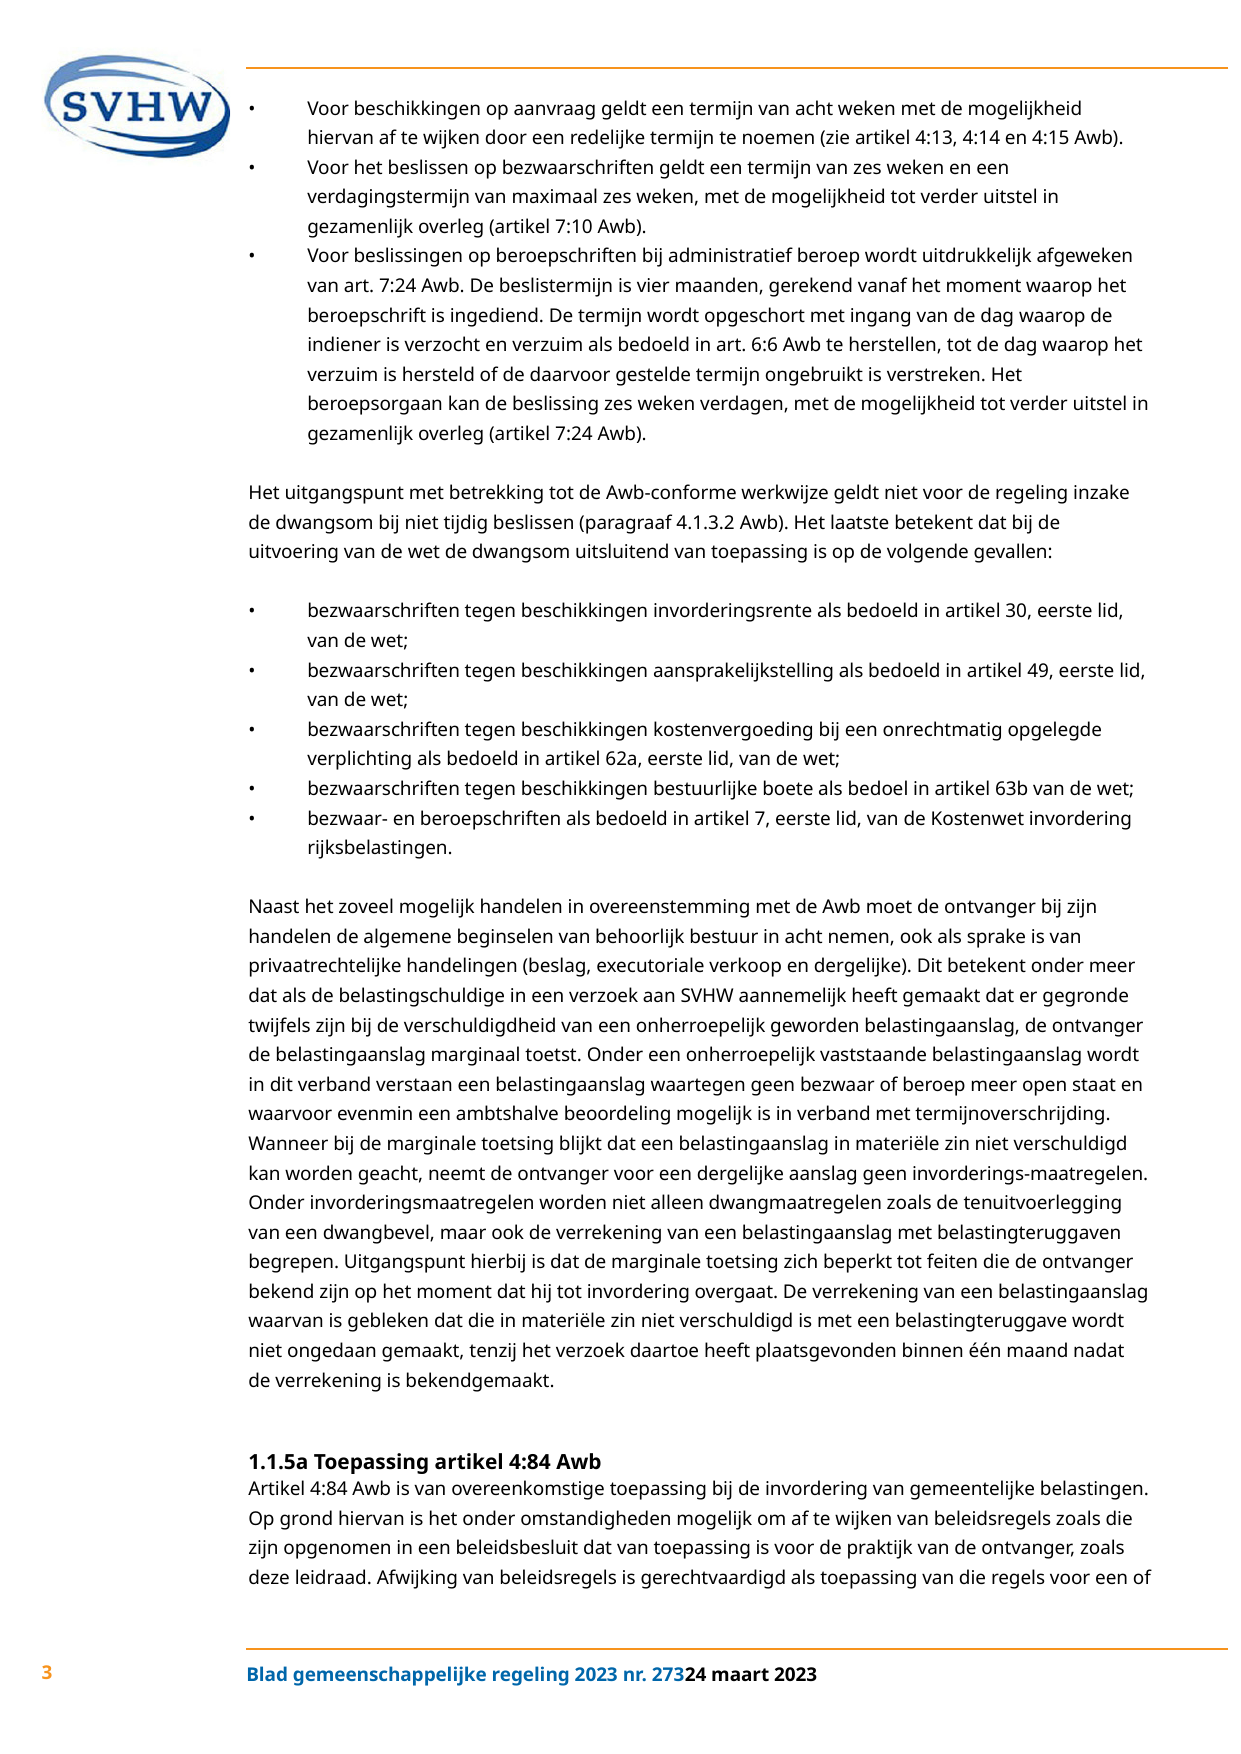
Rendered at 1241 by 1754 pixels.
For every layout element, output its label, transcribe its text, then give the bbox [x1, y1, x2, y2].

list Voor het beslissen op bezwaarschriften geldt een termijn van zes weken en een verdagingstermijn van maximaal zes weken, met de mogelijkheid tot verder uitstel in gezamenlijk overleg (artikel 7:10 Awb). [248, 154, 1152, 239]
list bezwaarschriften tegen beschikkingen aansprakelijkstelling als bedoeld in artikel 49, eerste lid, van de wet; [248, 657, 1152, 712]
list bezwaarschriften tegen beschikkingen invorderingsrente als bedoeld in artikel 30, eerste lid, van de wet; [248, 598, 1152, 653]
list Voor beschikkingen op aanvraag geldt een termijn van acht weken met de mogelijkheid hiervan af te wijken door een redelijke termijn te noemen (zie artikel 4:13, 4:14 en 4:15 Awb). [248, 95, 1152, 150]
list bezwaarschriften tegen beschikkingen bestuurlijke boete als bedoel in artikel 63b van de wet; [248, 775, 1152, 801]
list bezwaarschriften tegen beschikkingen kostenvergoeding bij een onrechtmatig opgelegde verplichting als bedoeld in artikel 62a, eerste lid, van de wet; [248, 716, 1152, 771]
list bezwaar- en beroepschriften als bedoeld in artikel 7, eerste lid, van de Kostenwet invordering rijksbelastingen. [248, 805, 1152, 860]
list Voor beslissingen op beroepschriften bij administratief beroep wordt uitdrukkelijk afgeweken van art. 7:24 Awb. De beslistermijn is vier maanden, gerekend vanaf het moment waarop het beroepschrift is ingediend. De termijn wordt opgeschort met ingang van de dag waarop de indiener is verzocht en verzuim als bedoeld in art. 6:6 Awb te herstellen, tot de dag waarop het verzuim is hersteld of de daarvoor gestelde termijn ongebruikt is verstreken. Het beroepsorgaan kan de beslissing zes weken verdagen, met de mogelijkheid tot verder uitstel in gezamenlijk overleg (artikel 7:24 Awb). [248, 243, 1152, 446]
text Artikel 4:84 Awb is van overeenkomstige toepassing bij de invordering van gemeentelijke belastingen. Op grond hiervan is het onder omstandigheden mogelijk om af te wijken van beleidsregels zoals die zijn opgenomen in een beleidsbesluit dat van toepassing is voor de praktijk van de ontvanger, zoals deze leidraad. Afwijking van beleidsregels is gerechtvaardigd als toepassing van die regels voor een of [248, 1475, 1152, 1590]
picture [41, 47, 231, 172]
text Het uitgangspunt met betrekking tot de Awb-conforme werkwijze geldt niet voor de regeling inzake de dwangsom bij niet tijdig beslissen (paragraaf 4.1.3.2 Awb). Het laatste betekent dat bij de uitvoering van de wet de dwangsom uitsluitend van toepassing is op de volgende gevallen: [248, 479, 1152, 564]
text Naast het zoveel mogelijk handelen in overeenstemming met de Awb moet de ontvanger bij zijn handelen de algemene beginselen van behoorlijk bestuur in acht nemen, ook als sprake is van privaatrechtelijke handelingen (beslag, executoriale verkoop en dergelijke). Dit betekent onder meer dat als de belastingschuldige in een verzoek aan SVHW aannemelijk heeft gemaakt dat er gegronde twijfels zijn bij de verschuldigdheid van een onherroepelijk geworden belastingaanslag, de ontvanger de belastingaanslag marginaal toetst. Onder een onherroepelijk vaststaande belastingaanslag wordt in dit verband verstaan een belastingaanslag waartegen geen bezwaar of beroep meer open staat en waarvoor evenmin een ambtshalve beoordeling mogelijk is in verband met termijnoverschrijding. Wanneer bij de marginale toetsing blijkt dat een belastingaanslag in materiële zin niet verschuldigd kan worden geacht, neemt de ontvanger voor een dergelijke aanslag geen invorderings-maatregelen. Onder invorderingsmaatregelen worden niet alleen dwangmaatregelen zoals de tenuitvoerlegging van een dwangbevel, maar ook de verrekening van een belastingaanslag met belastingteruggaven begrepen. Uitgangspunt hierbij is dat de marginale toetsing zich beperkt tot feiten die de ontvanger bekend zijn op het moment dat hij tot invordering overgaat. De verrekening van een belastingaanslag waarvan is gebleken dat die in materiële zin niet verschuldigd is met een belastingteruggave wordt niet ongedaan gemaakt, tenzij het verzoek daartoe heeft plaatsgevonden binnen één maand nadat de verrekening is bekendgemaakt. [248, 893, 1152, 1393]
text 1.1.5a Toepassing artikel 4:84 Awb [248, 1447, 1152, 1475]
